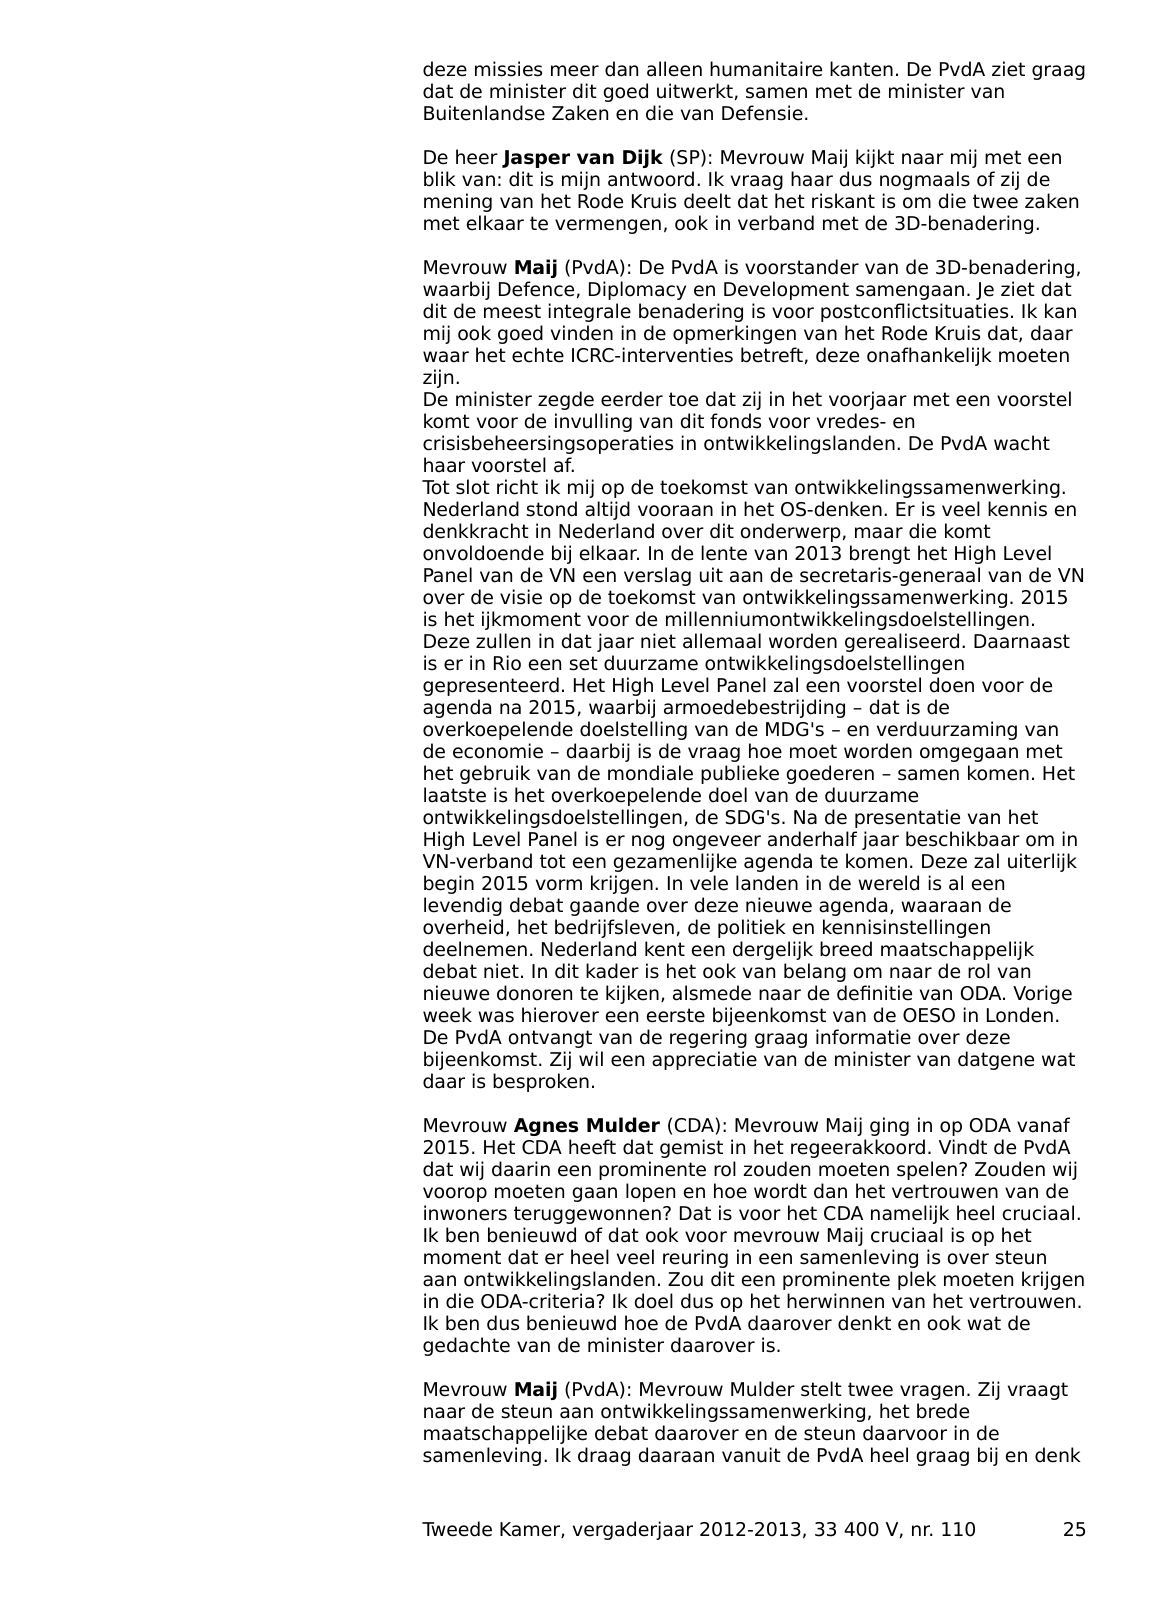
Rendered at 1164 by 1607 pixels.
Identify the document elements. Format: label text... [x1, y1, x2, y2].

text deze missies meer dan alleen humanitaire kanten. De PvdA ziet graag dat de minister dit goed uitwerkt, samen met de minister van Buitenlandse Zaken en die van Defensie. [422, 59, 1087, 125]
text De heer Jasper van Dijk (SP): Mevrouw Maij kijkt naar mij met een blik van: dit is mijn antwoord. Ik vraag haar dus nogmaals of zij de mening van het Rode Kruis deelt dat het riskant is om die twee zaken met elkaar te vermengen, ook in verband met de 3D-benadering. [422, 147, 1087, 235]
text Tot slot richt ik mij op de toekomst van ontwikkelingssamenwerking. Nederland stond altijd vooraan in het OS-denken. Er is veel kennis en denkkracht in Nederland over dit onderwerp, maar die komt onvoldoende bij elkaar. In de lente van 2013 brengt het High Level Panel van de VN een verslag uit aan de secretaris-generaal van de VN over de visie op de toekomst van ontwikkelingssamenwerking. 2015 is het ijkmoment voor de millenniumontwikkelingsdoelstellingen. Deze zullen in dat jaar niet allemaal worden gerealiseerd. Daarnaast is er in Rio een set duurzame ontwikkelingsdoelstellingen gepresenteerd. Het High Level Panel zal een voorstel doen voor de agenda na 2015, waarbij armoedebestrijding – dat is de overkoepelende doelstelling van de MDG's – en verduurzaming van de economie – daarbij is de vraag hoe moet worden omgegaan met het gebruik van de mondiale publieke goederen – samen komen. Het laatste is het overkoepelende doel van de duurzame ontwikkelingsdoelstellingen, de SDG's. Na de presentatie van het High Level Panel is er nog ongeveer anderhalf jaar beschikbaar om in VN-verband tot een gezamenlijke agenda te komen. Deze zal uiterlijk begin 2015 vorm krijgen. In vele landen in de wereld is al een levendig debat gaande over deze nieuwe agenda, waaraan de overheid, het bedrijfsleven, de politiek en kennisinstellingen deelnemen. Nederland kent een dergelijk breed maatschappelijk debat niet. In dit kader is het ook van belang om naar de rol van nieuwe donoren te kijken, alsmede naar de definitie van ODA. Vorige week was hierover een eerste bijeenkomst van de OESO in Londen. De PvdA ontvangt van de regering graag informatie over deze bijeenkomst. Zij wil een appreciatie van de minister van datgene wat daar is besproken. [422, 477, 1087, 1092]
text Mevrouw Maij (PvdA): De PvdA is voorstander van de 3D-benadering, waarbij Defence, Diplomacy en Development samengaan. Je ziet dat dit de meest integrale benadering is voor postconflictsituaties. Ik kan mij ook goed vinden in de opmerkingen van het Rode Kruis dat, daar waar het echte ICRC-interventies betreft, deze onafhankelijk moeten zijn. [422, 257, 1087, 389]
text Mevrouw Maij (PvdA): Mevrouw Mulder stelt twee vragen. Zij vraagt naar de steun aan ontwikkelingssamenwerking, het brede maatschappelijke debat daarover en de steun daarvoor in de samenleving. Ik draag daaraan vanuit de PvdA heel graag bij en denk [422, 1379, 1087, 1467]
text Mevrouw Agnes Mulder (CDA): Mevrouw Maij ging in op ODA vanaf 2015. Het CDA heeft dat gemist in het regeerakkoord. Vindt de PvdA dat wij daarin een prominente rol zouden moeten spelen? Zouden wij voorop moeten gaan lopen en hoe wordt dan het vertrouwen van de inwoners teruggewonnen? Dat is voor het CDA namelijk heel cruciaal. Ik ben benieuwd of dat ook voor mevrouw Maij cruciaal is op het moment dat er heel veel reuring in een samenleving is over steun aan ontwikkelingslanden. Zou dit een prominente plek moeten krijgen in die ODA-criteria? Ik doel dus op het herwinnen van het vertrouwen. Ik ben dus benieuwd hoe de PvdA daarover denkt en ook wat de gedachte van de minister daarover is. [422, 1115, 1087, 1356]
text De minister zegde eerder toe dat zij in het voorjaar met een voorstel komt voor de invulling van dit fonds voor vredes- en crisisbeheersingsoperaties in ontwikkelingslanden. De PvdA wacht haar voorstel af. [422, 389, 1087, 477]
